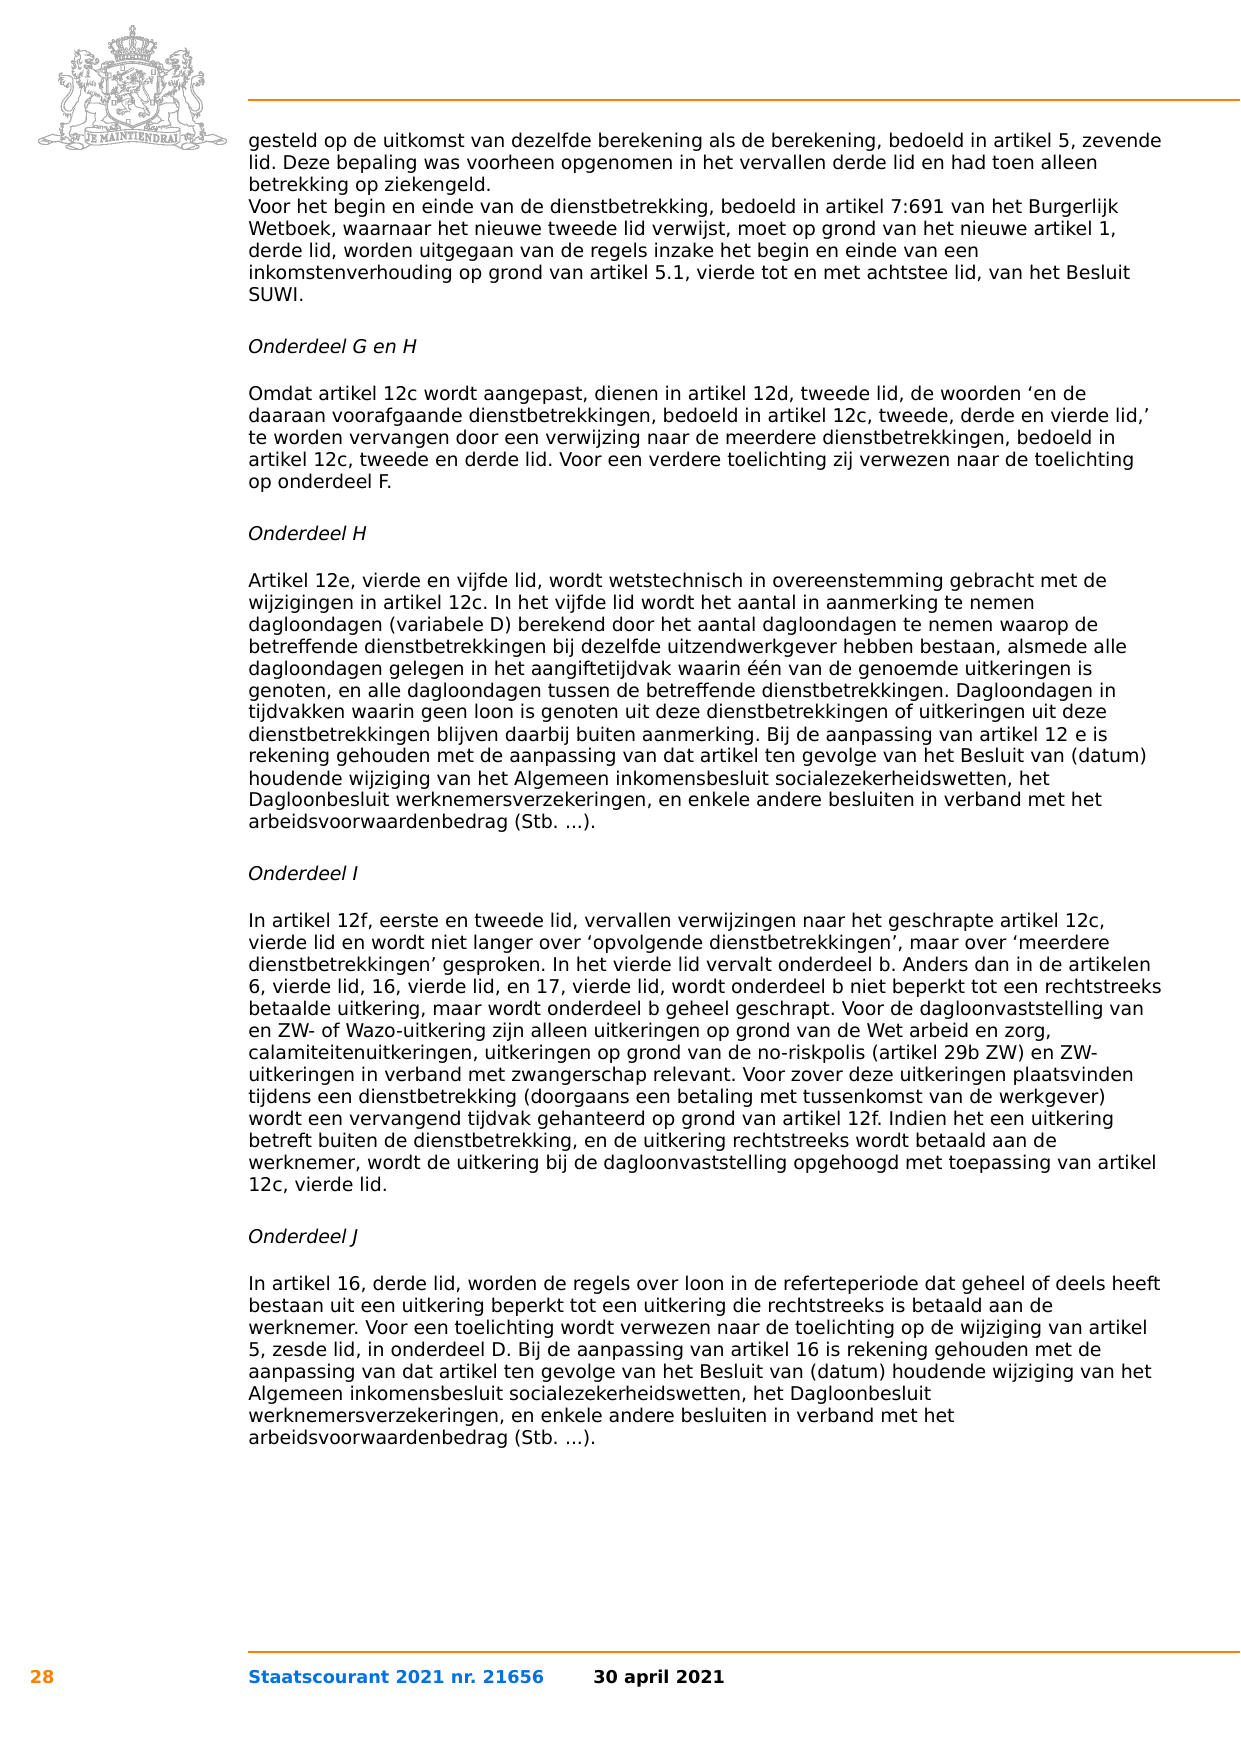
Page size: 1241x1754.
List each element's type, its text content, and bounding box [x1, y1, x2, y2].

subtitle Onderdeel I [248, 863, 1163, 885]
subtitle Onderdeel H [248, 523, 1163, 544]
subtitle Onderdeel J [248, 1226, 1163, 1248]
text In artikel 16, derde lid, worden de regels over loon in de referteperiode dat geheel of deels heeft bestaan uit een uitkering beperkt tot een uitkering die rechtstreeks is betaald aan de werknemer. Voor een toelichting wordt verwezen naar de toelichting op de wijziging van artikel 5, zesde lid, in onderdeel D. Bij de aanpassing van artikel 16 is rekening gehouden met de aanpassing van dat artikel ten gevolge van het Besluit van (datum) houdende wijziging van het Algemeen inkomensbesluit socialezekerheidswetten, het Dagloonbesluit werknemersverzekeringen, en enkele andere besluiten in verband met het arbeidsvoorwaardenbedrag (Stb. ...). [248, 1273, 1163, 1449]
text In artikel 12f, eerste en tweede lid, vervallen verwijzingen naar het geschrapte artikel 12c, vierde lid en wordt niet langer over ‘opvolgende dienstbetrekkingen’, maar over ‘meerdere dienstbetrekkingen’ gesproken. In het vierde lid vervalt onderdeel b. Anders dan in de artikelen 6, vierde lid, 16, vierde lid, en 17, vierde lid, wordt onderdeel b niet beperkt tot een rechtstreeks betaalde uitkering, maar wordt onderdeel b geheel geschrapt. Voor de dagloonvaststelling van en ZW- of Wazo-uitkering zijn alleen uitkeringen op grond van de Wet arbeid en zorg, calamiteitenuitkeringen, uitkeringen op grond van de no-riskpolis (artikel 29b ZW) en ZW-uitkeringen in verband met zwangerschap relevant. Voor zover deze uitkeringen plaatsvinden tijdens een dienstbetrekking (doorgaans een betaling met tussenkomst van de werkgever) wordt een vervangend tijdvak gehanteerd op grond van artikel 12f. Indien het een uitkering betreft buiten de dienstbetrekking, en de uitkering rechtstreeks wordt betaald aan de werknemer, wordt de uitkering bij de dagloonvaststelling opgehoogd met toepassing van artikel 12c, vierde lid. [248, 910, 1163, 1196]
text Omdat artikel 12c wordt aangepast, dienen in artikel 12d, tweede lid, de woorden ‘en de daaraan voorafgaande dienstbetrekkingen, bedoeld in artikel 12c, tweede, derde en vierde lid,’ te worden vervangen door een verwijzing naar de meerdere dienstbetrekkingen, bedoeld in artikel 12c, tweede en derde lid. Voor een verdere toelichting zij verwezen naar de toelichting op onderdeel F. [248, 383, 1163, 493]
text Artikel 12e, vierde en vijfde lid, wordt wetstechnisch in overeenstemming gebracht met de wijzigingen in artikel 12c. In het vijfde lid wordt het aantal in aanmerking te nemen dagloondagen (variabele D) berekend door het aantal dagloondagen te nemen waarop de betreffende dienstbetrekkingen bij dezelfde uitzendwerkgever hebben bestaan, alsmede alle dagloondagen gelegen in het aangiftetijdvak waarin één van de genoemde uitkeringen is genoten, en alle dagloondagen tussen de betreffende dienstbetrekkingen. Dagloondagen in tijdvakken waarin geen loon is genoten uit deze dienstbetrekkingen of uitkeringen uit deze dienstbetrekkingen blijven daarbij buiten aanmerking. Bij de aanpassing van artikel 12 e is rekening gehouden met de aanpassing van dat artikel ten gevolge van het Besluit van (datum) houdende wijziging van het Algemeen inkomensbesluit socialezekerheidswetten, het Dagloonbesluit werknemersverzekeringen, en enkele andere besluiten in verband met het arbeidsvoorwaardenbedrag (Stb. ...). [248, 569, 1163, 833]
text gesteld op de uitkomst van dezelfde berekening als de berekening, bedoeld in artikel 5, zevende lid. Deze bepaling was voorheen opgenomen in het vervallen derde lid en had toen alleen betrekking op ziekengeld. [248, 130, 1163, 196]
subtitle Onderdeel G en H [248, 336, 1163, 358]
text Voor het begin en einde van de dienstbetrekking, bedoeld in artikel 7:691 van het Burgerlijk Wetboek, waarnaar het nieuwe tweede lid verwijst, moet op grond van het nieuwe artikel 1, derde lid, worden uitgegaan van de regels inzake het begin en einde van een inkomstenverhouding op grond van artikel 5.1, vierde tot en met achtstee lid, van het Besluit SUWI. [248, 196, 1163, 306]
picture [38, 25, 227, 150]
